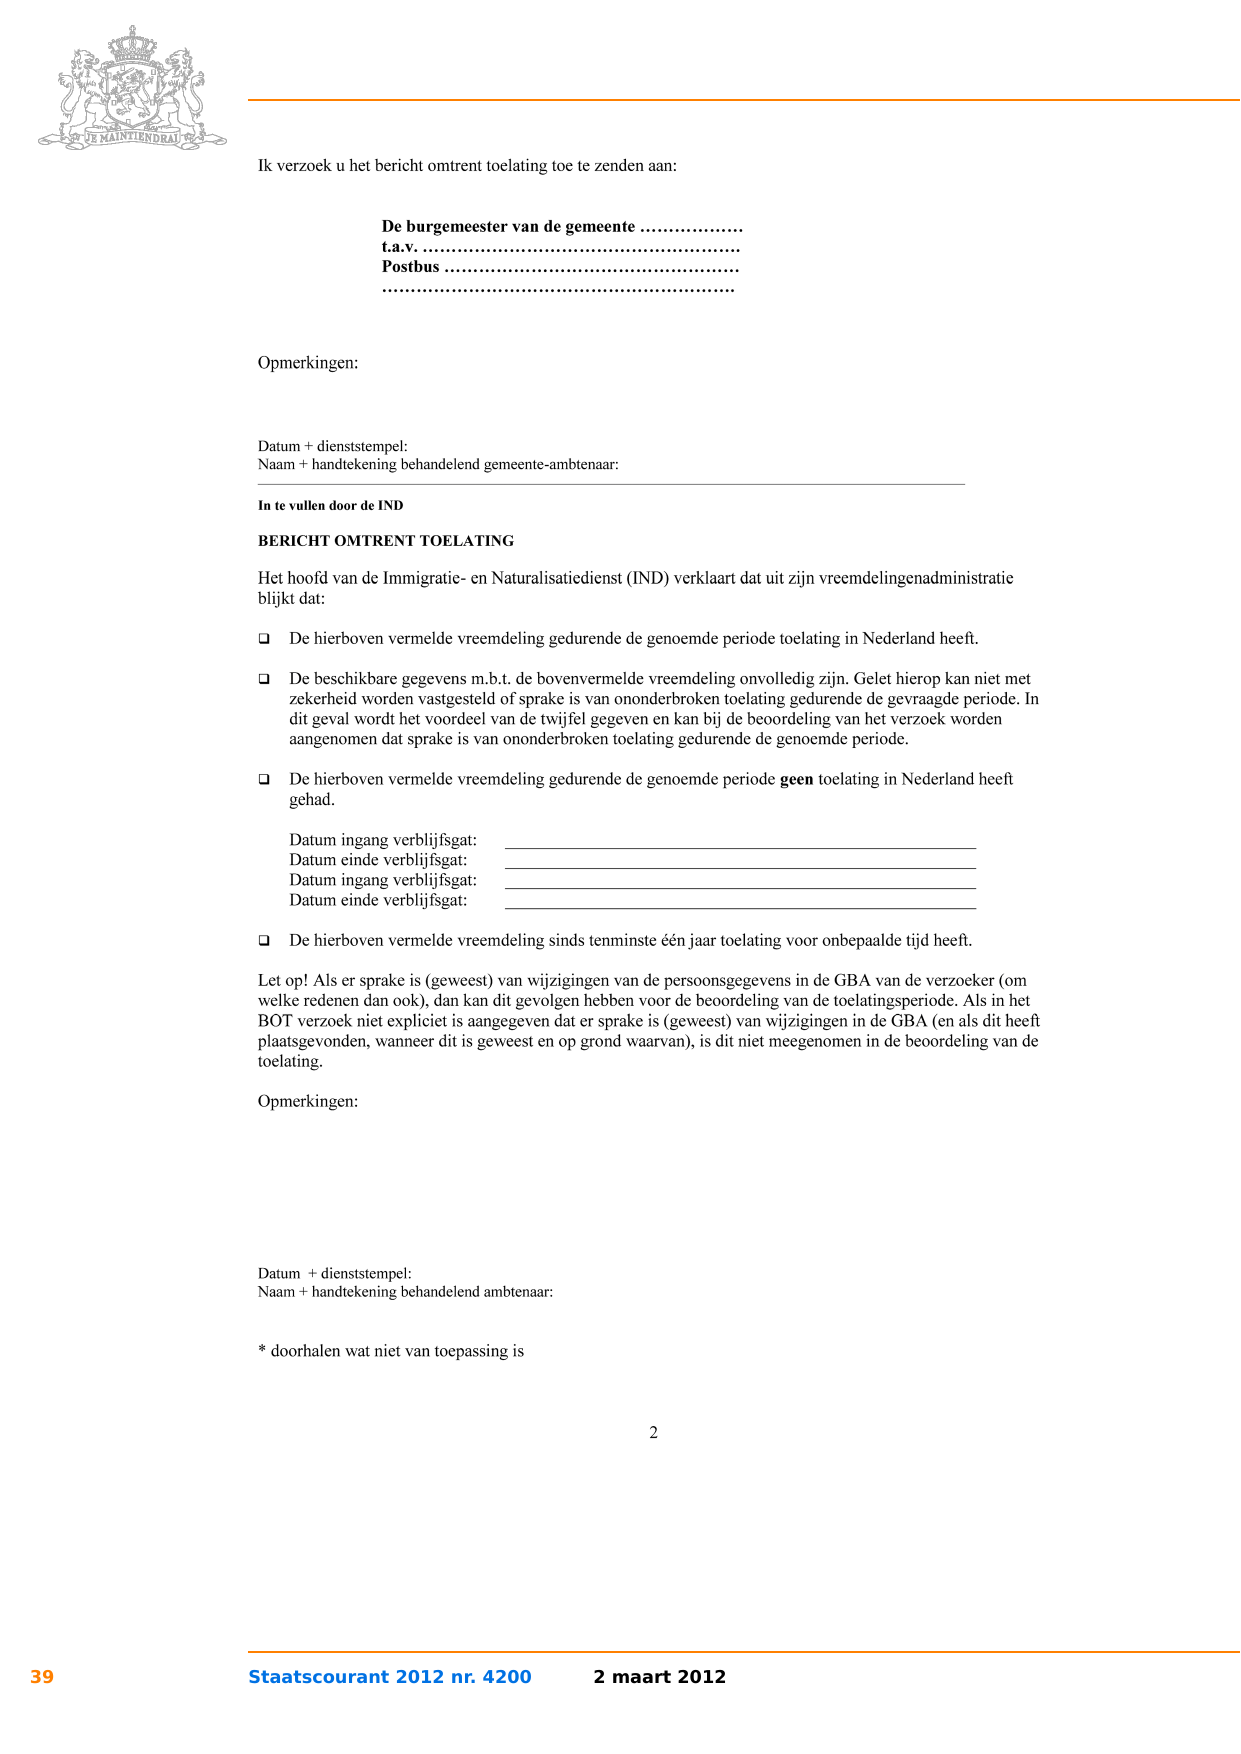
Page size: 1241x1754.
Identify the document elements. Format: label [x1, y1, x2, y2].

picture [38, 25, 227, 150]
picture [248, 151, 1046, 1446]
